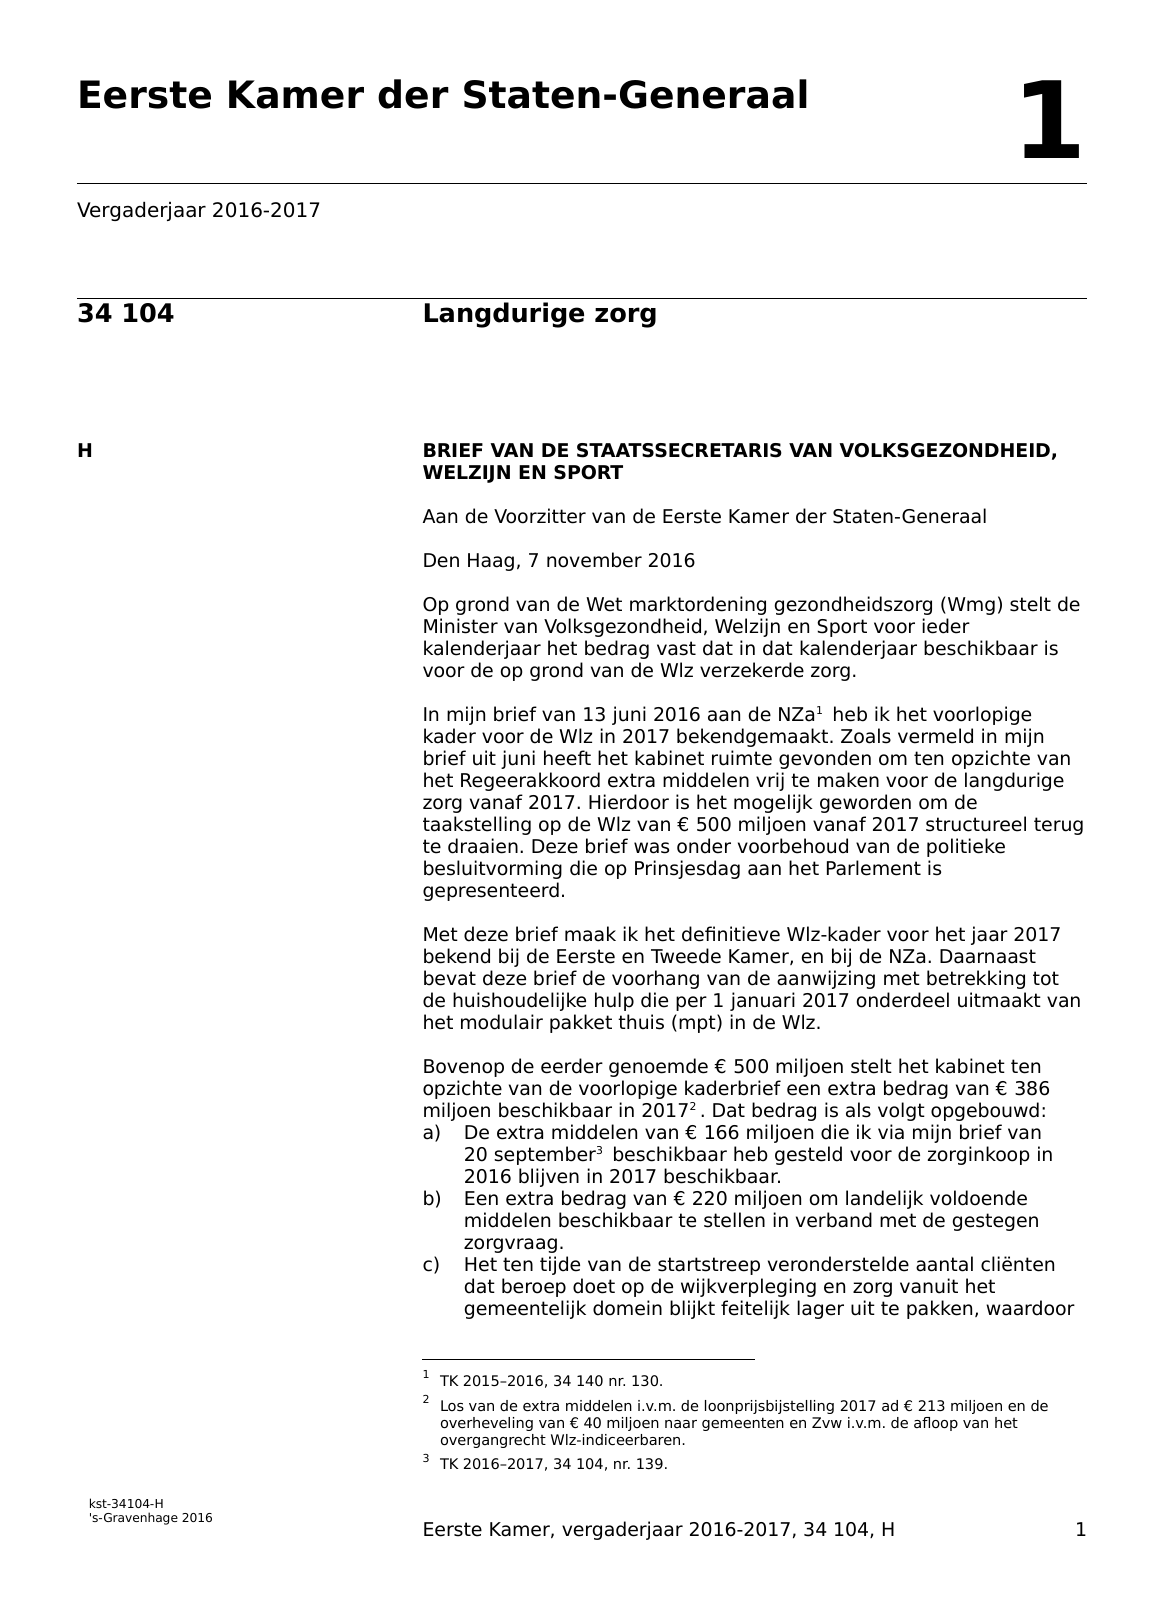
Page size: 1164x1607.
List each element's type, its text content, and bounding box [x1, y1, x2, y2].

table_cell Vergaderjaar 2016-2017 [77, 184, 1087, 298]
text Los van de extra middelen i.v.m. de loonprijsbijstelling 2017 ad € 213 miljoen en de overheveling van € 40 miljoen naar gemeenten en Zvw i.v.m. de afloop van het overgangrecht Wlz-indiceerbaren. [422, 1393, 1087, 1449]
text Met deze brief maak ik het definitieve Wlz-kader voor het jaar 2017 bekend bij de Eerste en Tweede Kamer, en bij de NZa. Daarnaast bevat deze brief de voorhang van de aanwijzing met betrekking tot de huishoudelijke hulp die per 1 januari 2017 onderdeel uitmaakt van het modulair pakket thuis (mpt) in de Wlz. [422, 924, 1087, 1034]
text Op grond van de Wet marktordening gezondheidszorg (Wmg) stelt de Minister van Volksgezondheid, Welzijn en Sport voor ieder kalenderjaar het bedrag vast dat in dat kalenderjaar beschikbaar is voor de op grond van de Wlz verzekerde zorg. [422, 594, 1087, 682]
text In mijn brief van 13 juni 2016 aan de NZa heb ik het voorlopige kader voor de Wlz in 2017 bekendgemaakt. Zoals vermeld in mijn brief uit juni heeft het kabinet ruimte gevonden om ten opzichte van het Regeerakkoord extra middelen vrij te maken voor de langdurige zorg vanaf 2017. Hierdoor is het mogelijk geworden om de taakstelling op de Wlz van € 500 miljoen vanaf 2017 structureel terug te draaien. Deze brief was onder voorbehoud van de politieke besluitvorming die op Prinsjesdag aan het Parlement is gepresenteerd. [422, 704, 1087, 902]
text a) De extra middelen van € 166 miljoen die ik via mijn brief van 20 september beschikbaar heb gesteld voor de zorginkoop in 2016 blijven in 2017 beschikbaar. [422, 1122, 1087, 1188]
text TK 2016–2017, 34 104, nr. 139. [422, 1452, 1087, 1474]
text TK 2015–2016, 34 140 nr. 130. [422, 1368, 1087, 1391]
text kst-34104-H [88, 1497, 323, 1511]
text b) Een extra bedrag van € 220 miljoen om landelijk voldoende middelen beschikbaar te stellen in verband met de gestegen zorgvraag. [422, 1188, 1087, 1254]
text c) Het ten tijde van de startstreep veronderstelde aantal cliënten dat beroep doet op de wijkverpleging en zorg vanuit het gemeentelijk domein blijkt feitelijk lager uit te pakken, waardoor [422, 1254, 1087, 1320]
text Aan de Voorzitter van de Eerste Kamer der Staten-Generaal [422, 506, 1087, 528]
text Bovenop de eerder genoemde € 500 miljoen stelt het kabinet ten opzichte van de voorlopige kaderbrief een extra bedrag van € 386 miljoen beschikbaar in 2017. Dat bedrag is als volgt opgebouwd: [422, 1056, 1087, 1122]
table_header Eerste Kamer der Staten-Generaal [77, 59, 886, 183]
text Den Haag, 7 november 2016 [422, 550, 1087, 572]
subtitle H BRIEF VAN DE STAATSSECRETARIS VAN VOLKSGEZONDHEID, WELZIJN EN SPORT [77, 440, 1087, 484]
text 's-Gravenhage 2016 [88, 1511, 323, 1525]
subtitle 34 104 Langdurige zorg [77, 299, 1087, 329]
table_header 1 [886, 59, 1087, 183]
